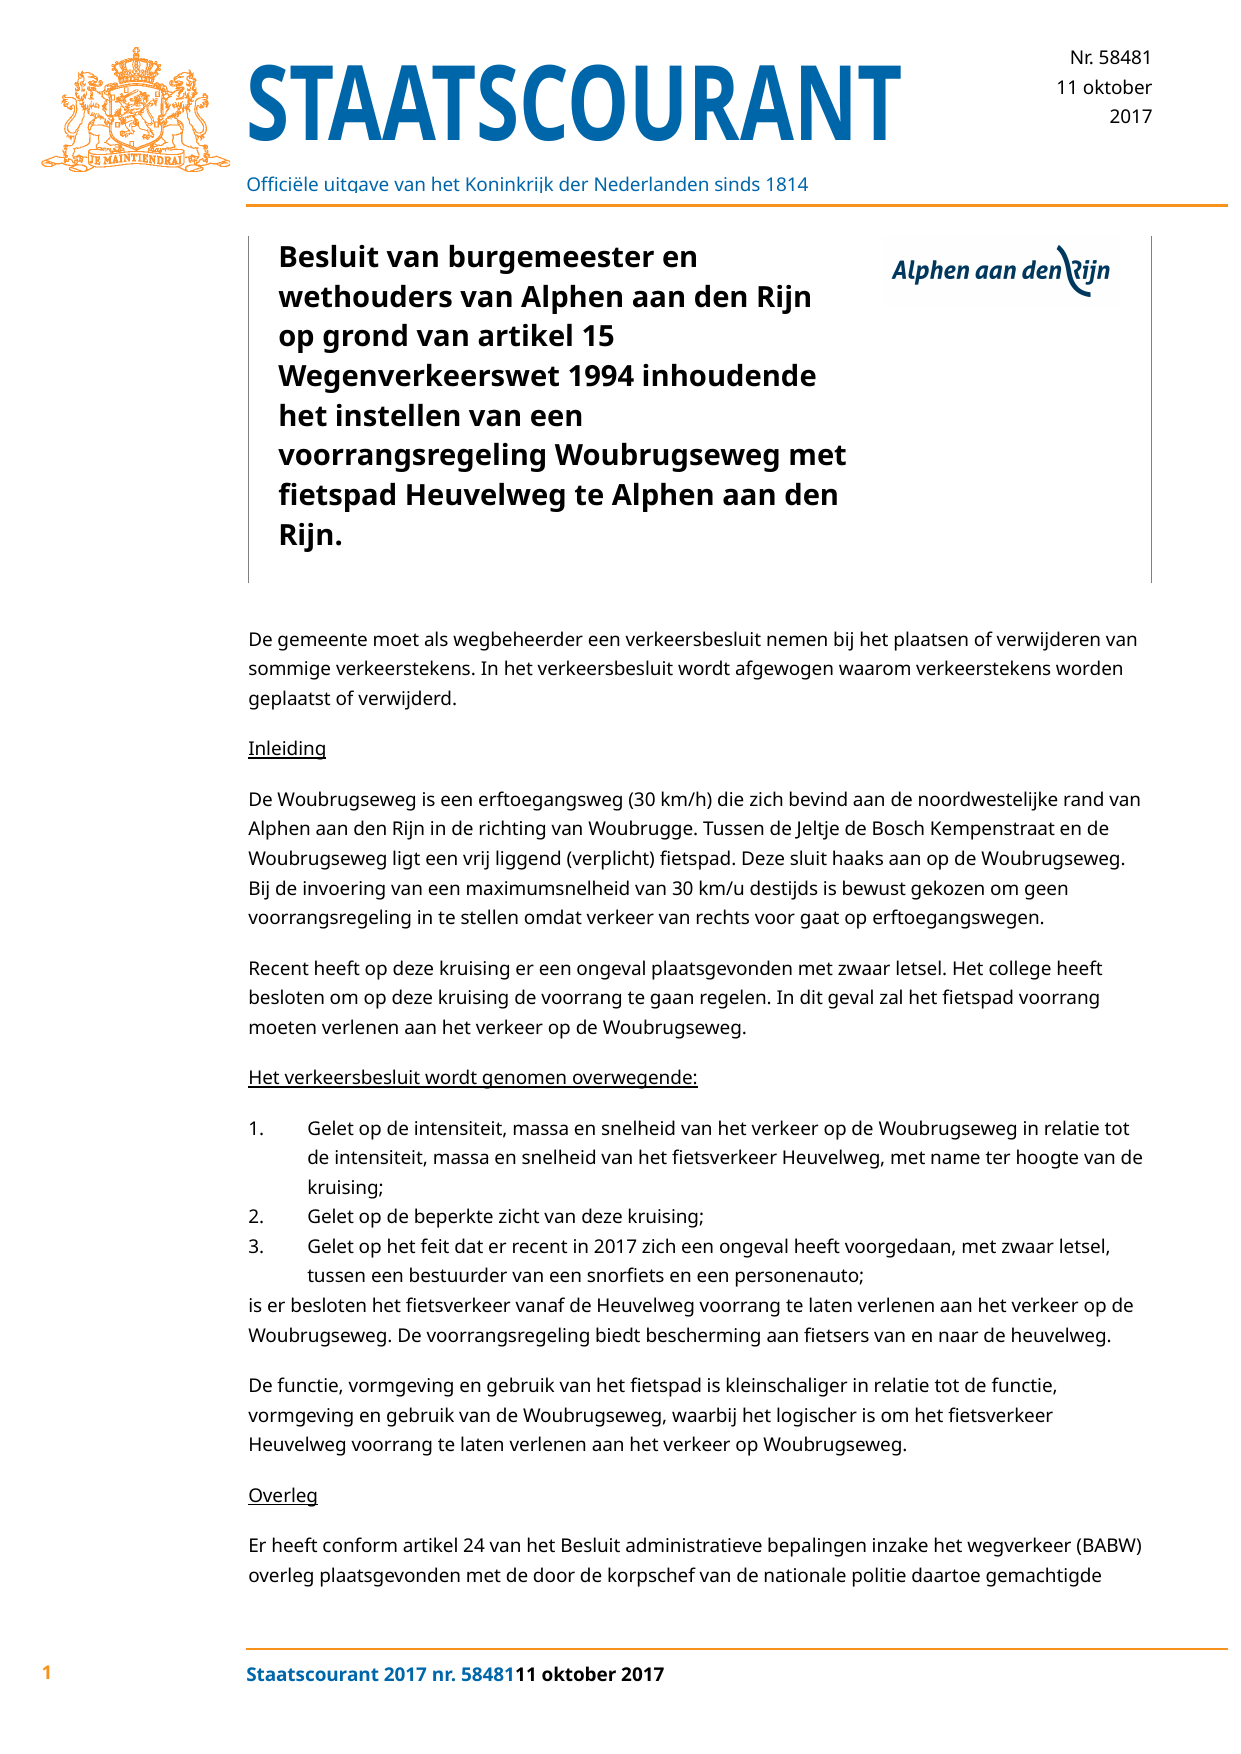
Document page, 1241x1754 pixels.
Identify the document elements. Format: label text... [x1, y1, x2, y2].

text De gemeente moet als wegbeheerder een verkeersbesluit nemen bij het plaatsen of verwijderen van sommige verkeerstekens. In het verkeersbesluit wordt afgewogen waarom verkeerstekens worden geplaatst of verwijderd. [248, 626, 1152, 711]
list Gelet op de beperkte zicht van deze kruising; [248, 1203, 1152, 1229]
table_header Besluit van burgemeester en wethouders van Alphen aan den Rijn op grond van artikel 15 Wegenverkeerswet 1994 inhoudende het instellen van een voorrangsregeling Woubrugseweg met fietspad Heuvelweg te Alphen aan den Rijn. [249, 236, 850, 583]
text Er heeft conform artikel 24 van het Besluit administratieve bepalingen inzake het wegverkeer (BABW) overleg plaatsgevonden met de door de korpschef van de nationale politie daartoe gemachtigde [248, 1532, 1152, 1588]
list Gelet op het feit dat er recent in 2017 zich een ongeval heeft voorgedaan, met zwaar letsel, tussen een bestuurder van een snorfiets en een personenauto; [248, 1233, 1152, 1288]
picture [882, 236, 1119, 306]
picture [41, 47, 231, 172]
text Overleg [248, 1482, 1152, 1508]
text Recent heeft op deze kruising er een ongeval plaatsgevonden met zwaar letsel. Het college heeft besloten om op deze kruising de voorrang te gaan regelen. In dit geval zal het fietspad voorrang moeten verlenen aan het verkeer op de Woubrugseweg. [248, 955, 1152, 1040]
text De Woubrugseweg is een erftoegangsweg (30 km/h) die zich bevind aan de noordwestelijke rand van Alphen aan den Rijn in de richting van Woubrugge. Tussen de Jeltje de Bosch Kempenstraat en de Woubrugseweg ligt een vrij liggend (verplicht) fietspad. Deze sluit haaks aan op de Woubrugseweg. Bij de invoering van een maximumsnelheid van 30 km/u destijds is bewust gekozen om geen voorrangsregeling in te stellen omdat verkeer van rechts voor gaat op erftoegangswegen. [248, 786, 1152, 930]
table_header [850, 236, 1151, 583]
text Het verkeersbesluit wordt genomen overwegende: [248, 1064, 1152, 1090]
text De functie, vormgeving en gebruik van het fietspad is kleinschaliger in relatie tot de functie, vormgeving en gebruik van de Woubrugseweg, waarbij het logischer is om het fietsverkeer Heuvelweg voorrang te laten verlenen aan het verkeer op Woubrugseweg. [248, 1372, 1152, 1457]
text is er besloten het fietsverkeer vanaf de Heuvelweg voorrang te laten verlenen aan het verkeer op de Woubrugseweg. De voorrangsregeling biedt bescherming aan fietsers van en naar de heuvelweg. [248, 1292, 1152, 1348]
text Inleiding [248, 736, 1152, 761]
list Gelet op de intensiteit, massa en snelheid van het verkeer op de Woubrugseweg in relatie tot de intensiteit, massa en snelheid van het fietsverkeer Heuvelweg, met name ter hoogte van de kruising; [248, 1115, 1152, 1200]
